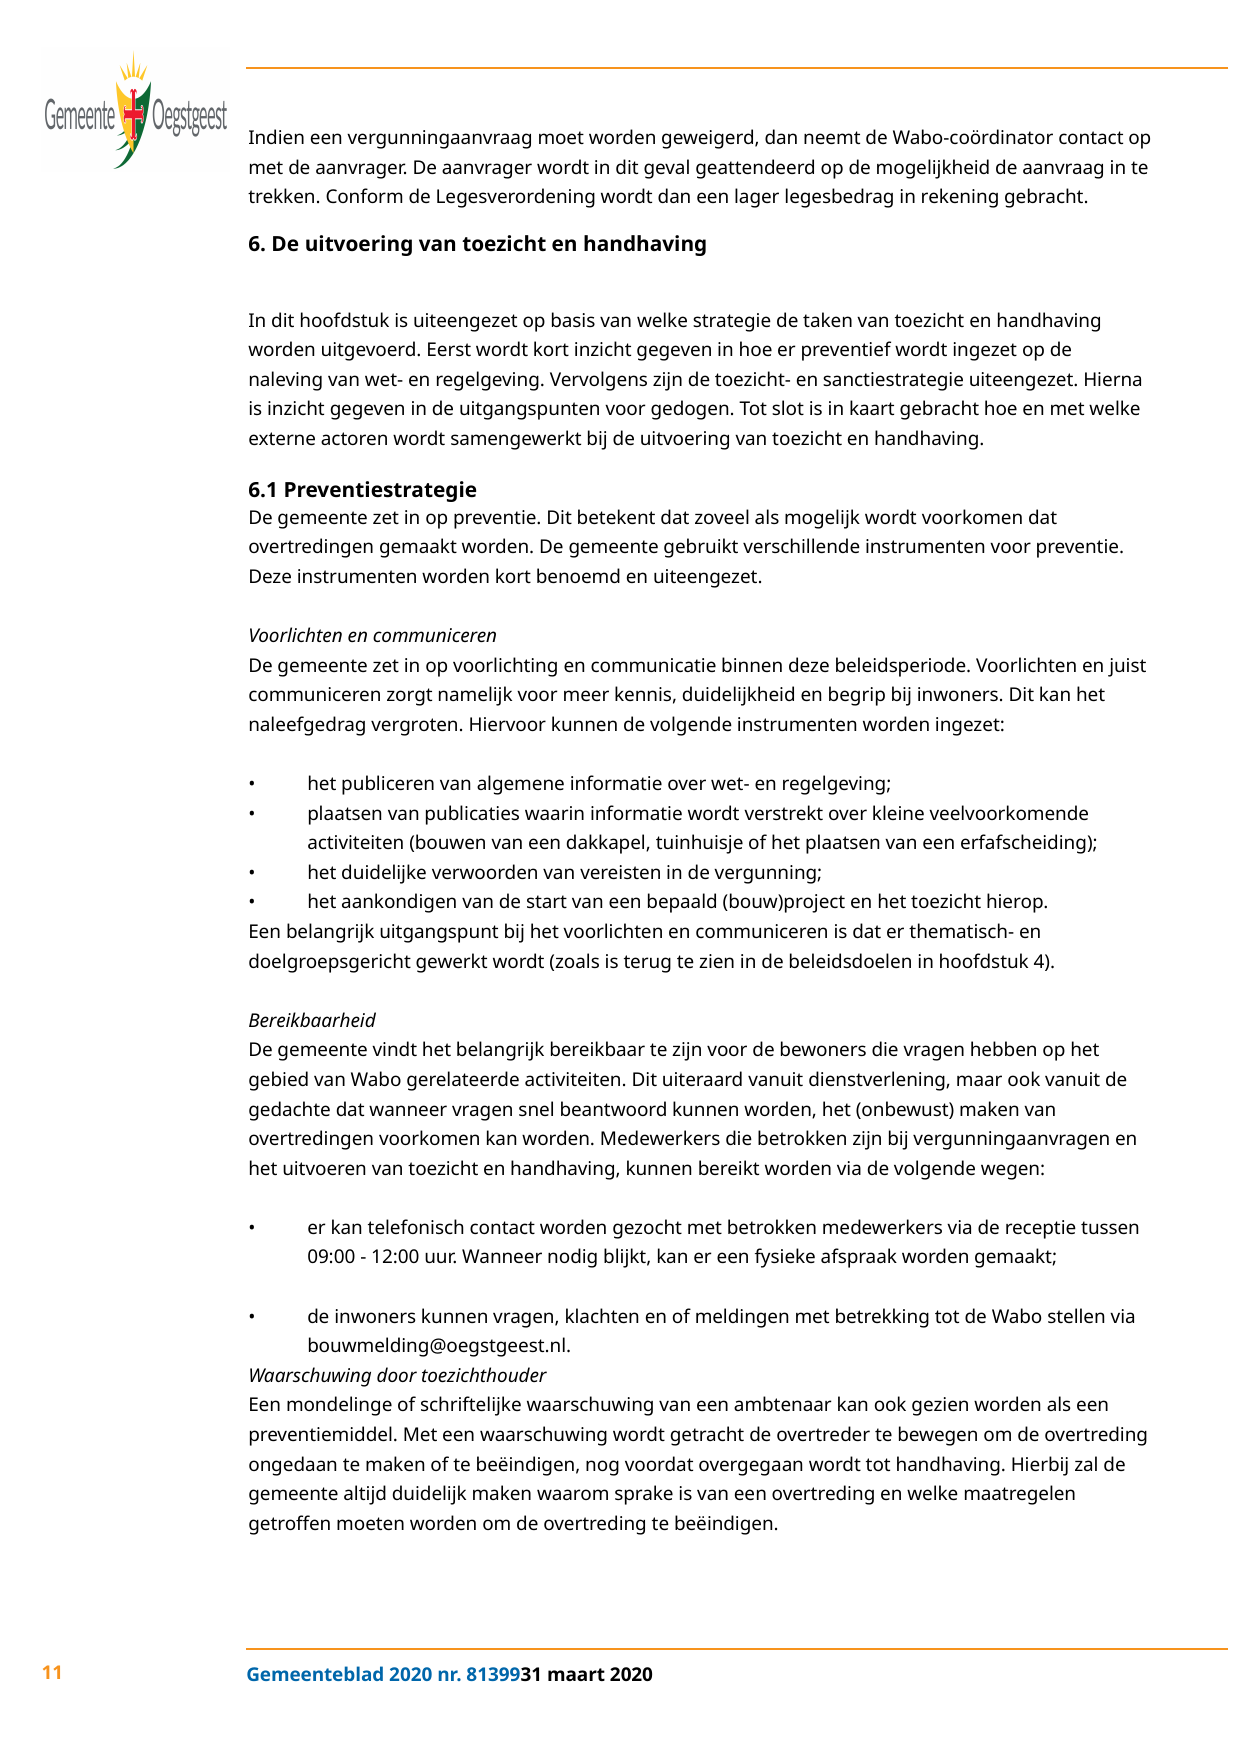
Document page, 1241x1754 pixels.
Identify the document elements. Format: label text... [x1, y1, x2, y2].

list het duidelijke verwoorden van vereisten in de vergunning; [248, 859, 1152, 885]
list bouwmelding@oegstgeest.nl. [248, 1332, 1152, 1358]
text Een belangrijk uitgangspunt bij het voorlichten en communiceren is dat er thematisch- en doelgroepsgericht gewerkt wordt (zoals is terug te zien in de beleidsdoelen in hoofdstuk 4). [248, 918, 1152, 973]
text In dit hoofdstuk is uiteengezet op basis van welke strategie de taken van toezicht en handhaving worden uitgevoerd. Eerst wordt kort inzicht gegeven in hoe er preventief wordt ingezet op de naleving van wet- en regelgeving. Vervolgens zijn de toezicht- en sanctiestrategie uiteengezet. Hierna is inzicht gegeven in de uitgangspunten voor gedogen. Tot slot is in kaart gebracht hoe en met welke externe actoren wordt samengewerkt bij de uitvoering van toezicht en handhaving. [248, 307, 1152, 451]
text Een mondelinge of schriftelijke waarschuwing van een ambtenaar kan ook gezien worden als een preventiemiddel. Met een waarschuwing wordt getracht de overtreder te bewegen om de overtreding ongedaan te maken of te beëindigen, nog voordat overgegaan wordt tot handhaving. Hierbij zal de gemeente altijd duidelijk maken waarom sprake is van een overtreding en welke maatregelen getroffen moeten worden om de overtreding te beëindigen. [248, 1392, 1152, 1536]
list er kan telefonisch contact worden gezocht met betrokken medewerkers via de receptie tussen 09:00 - 12:00 uur. Wanneer nodig blijkt, kan er een fysieke afspraak worden gemaakt; [248, 1214, 1152, 1269]
text Voorlichten en communiceren [248, 622, 1152, 648]
list het publiceren van algemene informatie over wet- en regelgeving; [248, 770, 1152, 796]
list het aankondigen van de start van een bepaald (bouw)project en het toezicht hierop. [248, 889, 1152, 914]
text De gemeente zet in op preventie. Dit betekent dat zoveel als mogelijk wordt voorkomen dat overtredingen gemaakt worden. De gemeente gebruikt verschillende instrumenten voor preventie. Deze instrumenten worden kort benoemd en uiteengezet. [248, 504, 1152, 589]
text Waarschuwing door toezichthouder [248, 1362, 1152, 1388]
picture [41, 47, 231, 172]
list de inwoners kunnen vragen, klachten en of meldingen met betrekking tot de Wabo stellen via [248, 1303, 1152, 1328]
text Indien een vergunningaanvraag moet worden geweigerd, dan neemt de Wabo-coördinator contact op met de aanvrager. De aanvrager wordt in dit geval geattendeerd op de mogelijkheid de aanvraag in te trekken. Conform de Legesverordening wordt dan een lager legesbedrag in rekening gebracht. [248, 124, 1152, 209]
text 6.1 Preventiestrategie [248, 476, 1152, 504]
list plaatsen van publicaties waarin informatie wordt verstrekt over kleine veelvoorkomende activiteiten (bouwen van een dakkapel, tuinhuisje of het plaatsen van een erfafscheiding); [248, 800, 1152, 855]
text Bereikbaarheid [248, 1007, 1152, 1033]
text 6. De uitvoering van toezicht en handhaving [248, 229, 1152, 258]
text De gemeente vindt het belangrijk bereikbaar te zijn voor de bewoners die vragen hebben op het gebied van Wabo gerelateerde activiteiten. Dit uiteraard vanuit dienstverlening, maar ook vanuit de gedachte dat wanneer vragen snel beantwoord kunnen worden, het (onbewust) maken van overtredingen voorkomen kan worden. Medewerkers die betrokken zijn bij vergunningaanvragen en het uitvoeren van toezicht en handhaving, kunnen bereikt worden via de volgende wegen: [248, 1037, 1152, 1181]
text De gemeente zet in op voorlichting en communicatie binnen deze beleidsperiode. Voorlichten en juist communiceren zorgt namelijk voor meer kennis, duidelijkheid en begrip bij inwoners. Dit kan het naleefgedrag vergroten. Hiervoor kunnen de volgende instrumenten worden ingezet: [248, 652, 1152, 737]
